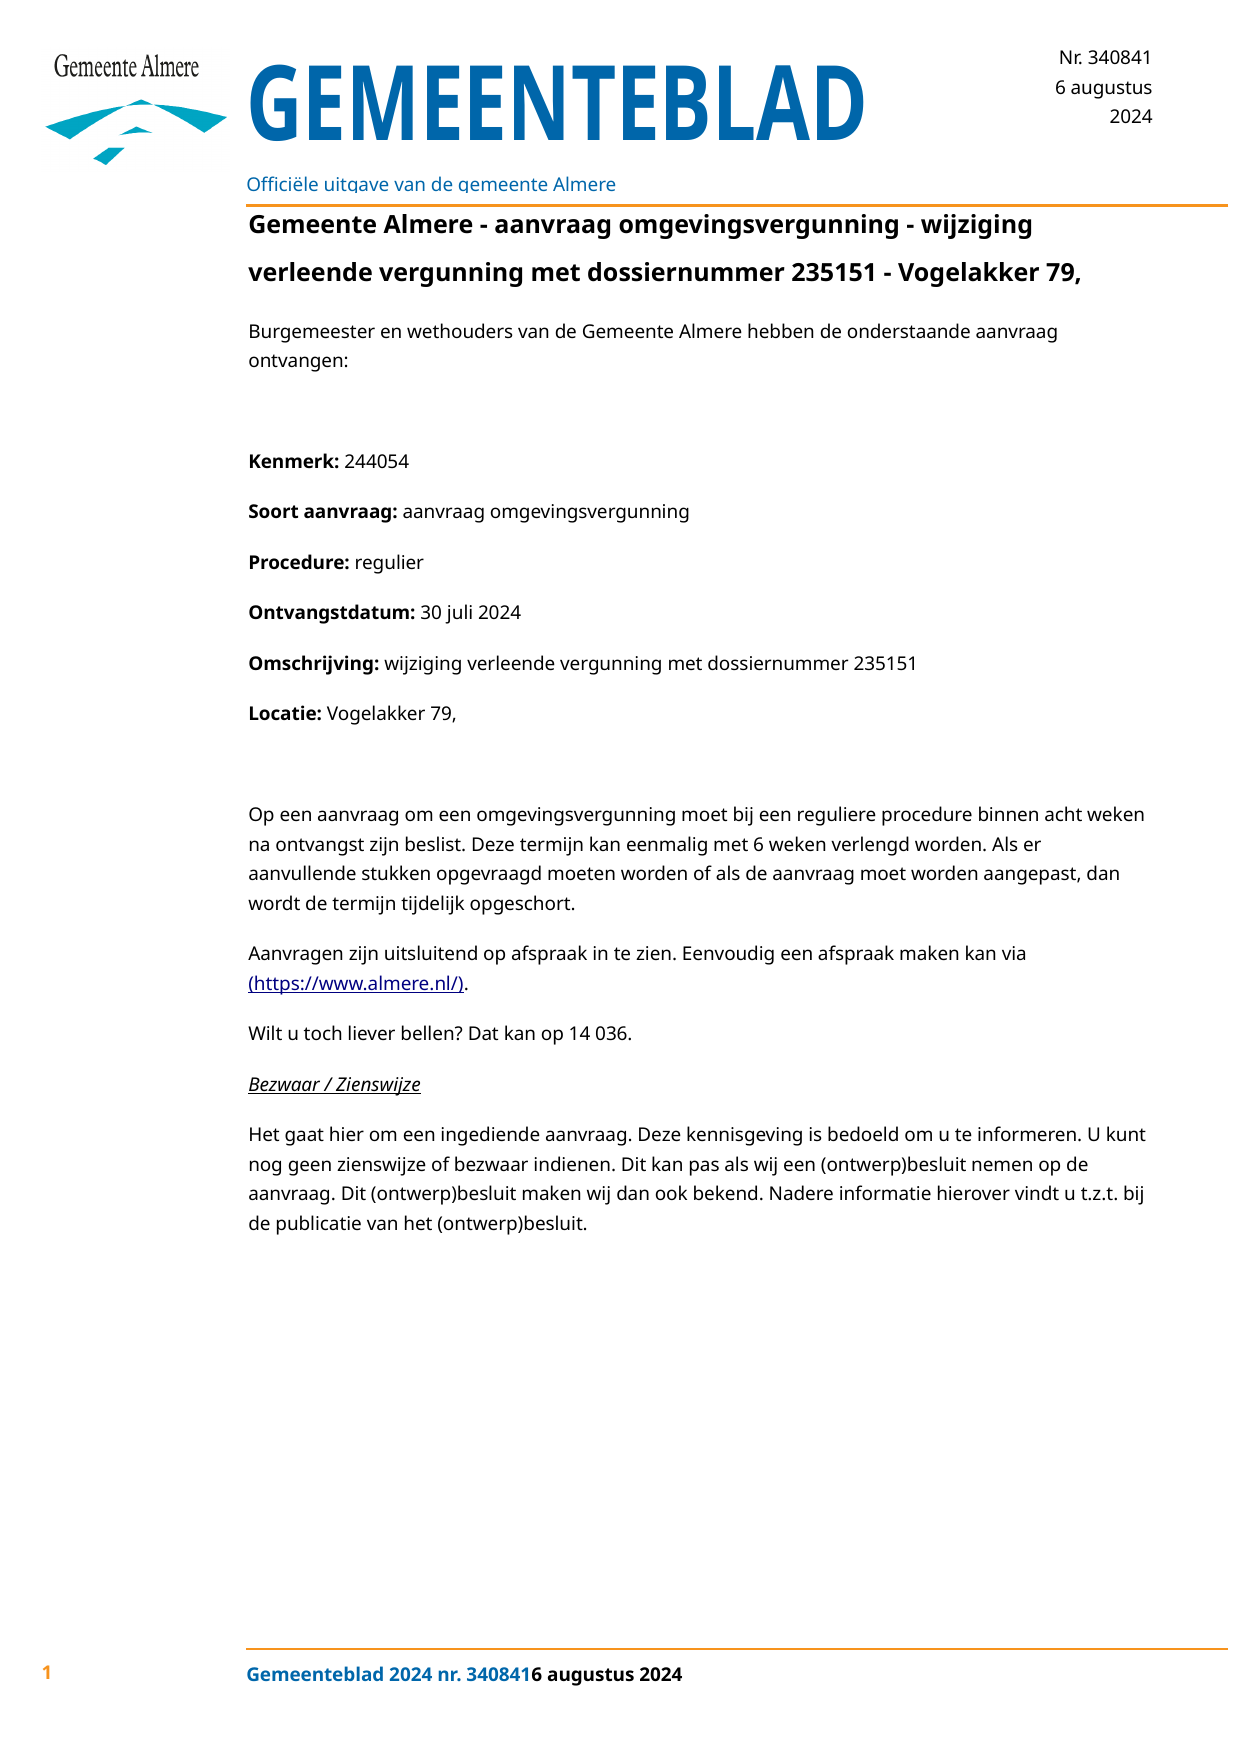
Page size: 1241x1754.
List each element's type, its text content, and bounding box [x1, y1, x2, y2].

text Aanvragen zijn uitsluitend op afspraak in te zien. Eenvoudig een afspraak maken kan via (https://www.almere.nl/). [248, 940, 1152, 996]
text Het gaat hier om een ingediende aanvraag. Deze kennisgeving is bedoeld om u te informeren. U kunt nog geen zienswijze of bezwaar indienen. Dit kan pas als wij een (ontwerp)besluit nemen op de aanvraag. Dit (ontwerp)besluit maken wij dan ook bekend. Nadere informatie hierover vindt u t.z.t. bij de publicatie van het (ontwerp)besluit. [248, 1121, 1152, 1236]
text Op een aanvraag om een omgevingsvergunning moet bij een reguliere procedure binnen acht weken na ontvangst zijn beslist. Deze termijn kan eenmalig met 6 weken verlengd worden. Als er aanvullende stukken opgevraagd moeten worden of als de aanvraag moet worden aangepast, dan wordt de termijn tijdelijk opgeschort. [248, 801, 1152, 916]
text Procedure: regulier [248, 549, 1152, 575]
picture [41, 47, 231, 172]
text Locatie: Vogelakker 79, [248, 700, 1152, 726]
text Soort aanvraag: aanvraag omgevingsvergunning [248, 499, 1152, 524]
text Ontvangstdatum: 30 juli 2024 [248, 599, 1152, 625]
text Kenmerk: 244054 [248, 448, 1152, 474]
text Bezwaar / Zienswijze [248, 1071, 1152, 1097]
text Gemeente Almere - aanvraag omgevingsvergunning - wijziging verleende vergunning met dossiernummer 235151 - Vogelakker 79, [248, 207, 1152, 288]
text Wilt u toch liever bellen? Dat kan op 14 036. [248, 1020, 1152, 1046]
text Burgemeester en wethouders van de Gemeente Almere hebben de onderstaande aanvraag ontvangen: [248, 318, 1152, 373]
text Omschrijving: wijziging verleende vergunning met dossiernummer 235151 [248, 650, 1152, 676]
